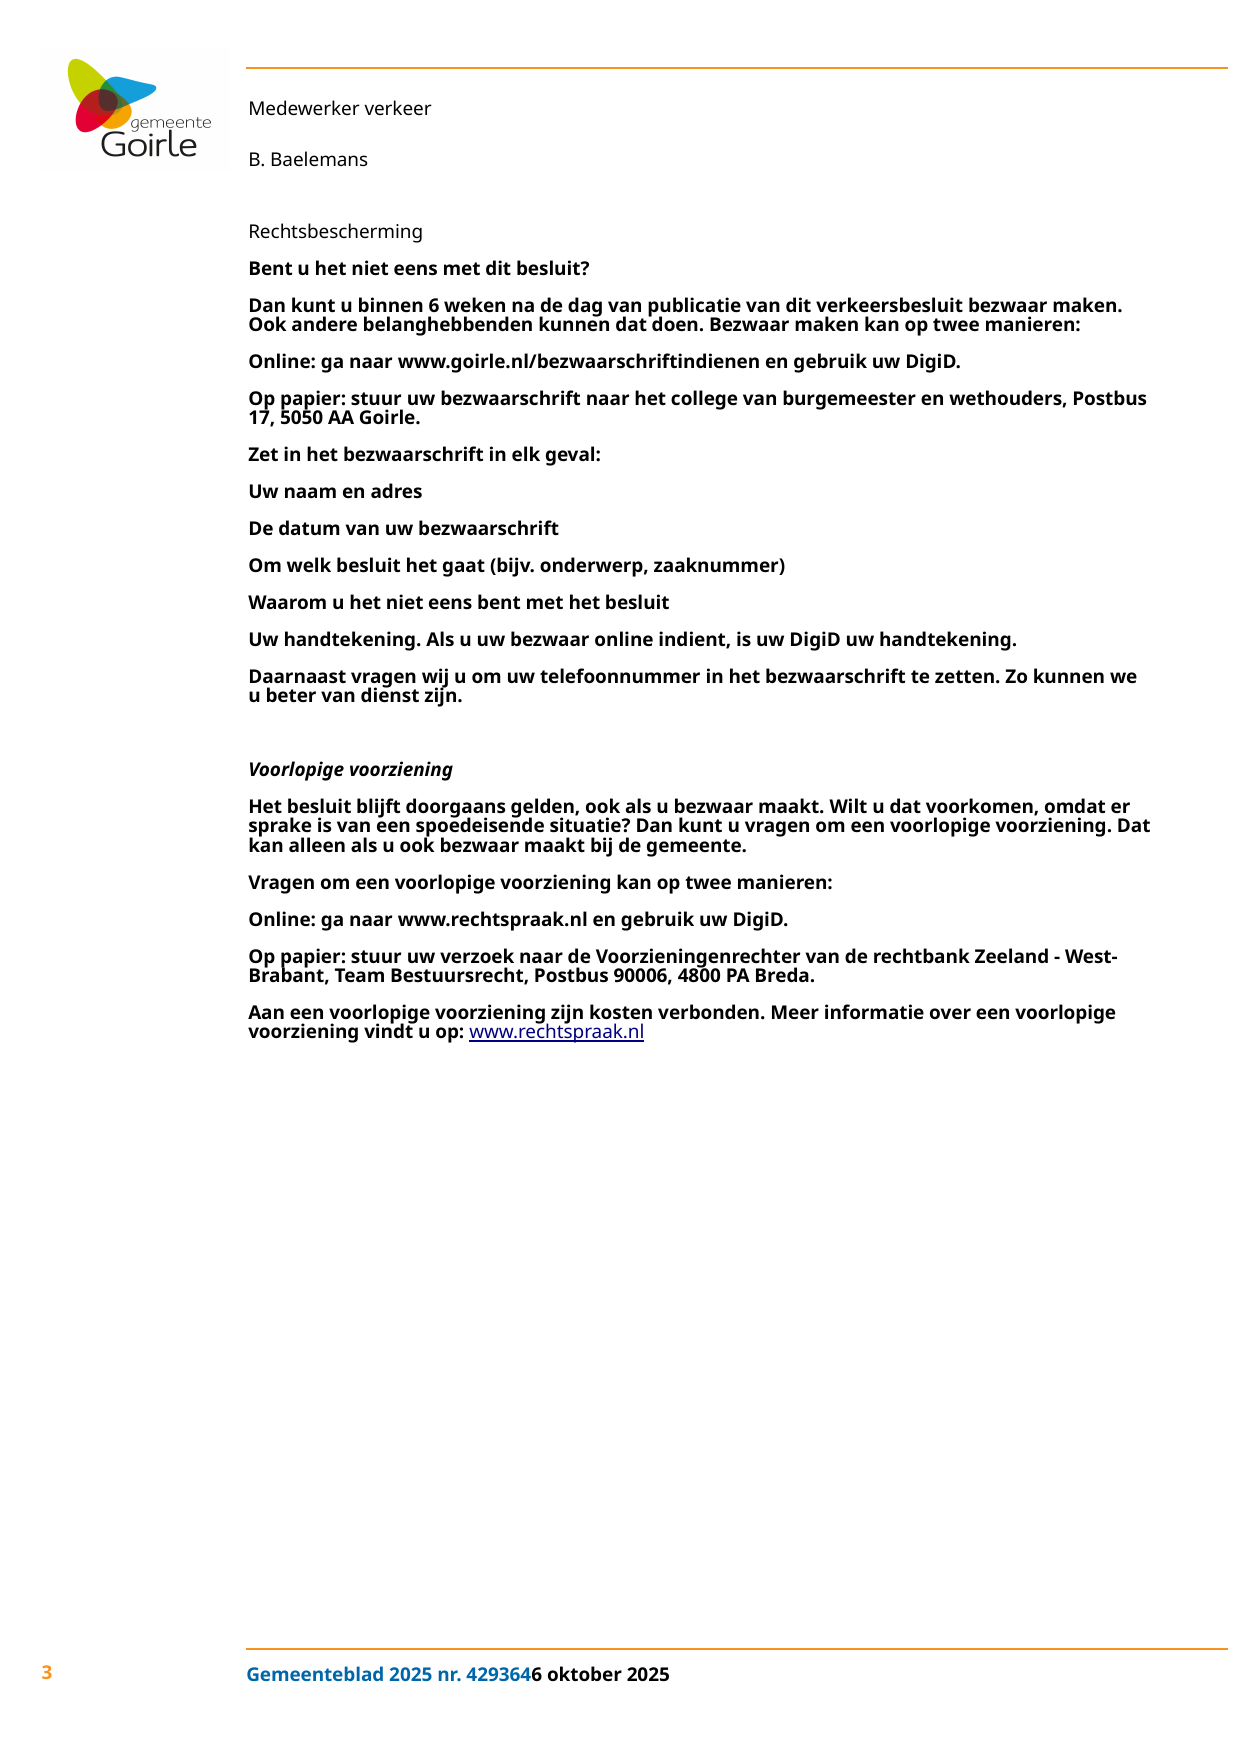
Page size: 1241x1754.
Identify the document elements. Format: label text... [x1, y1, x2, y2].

text Op papier: stuur uw bezwaarschrift naar het college van burgemeester en wethouders, Postbus 17, 5050 AA Goirle. [248, 390, 1152, 428]
text Vragen om een voorlopige voorziening kan op twee manieren: [248, 874, 1152, 893]
text B. Baelemans [248, 146, 1152, 172]
text Om welk besluit het gaat (bijv. onderwerp, zaaknummer) [248, 557, 1152, 576]
picture [41, 47, 231, 172]
text Online: ga naar www.goirle.nl/bezwaarschriftindienen en gebruik uw DigiD. [248, 353, 1152, 372]
text Bent u het niet eens met dit besluit? [248, 259, 1152, 279]
text Rechtsbescherming [248, 223, 1152, 242]
text Uw naam en adres [248, 483, 1152, 502]
text Aan een voorlopige voorziening zijn kosten verbonden. Meer informatie over een voorlopige voorziening vindt u op: www.rechtspraak.nl [248, 1004, 1152, 1042]
text Waarom u het niet eens bent met het besluit [248, 594, 1152, 613]
text Daarnaast vragen wij u om uw telefoonnummer in het bezwaarschrift te zetten. Zo kunnen we u beter van dienst zijn. [248, 668, 1152, 706]
text Voorlopige voorziening [248, 761, 1152, 780]
text Zet in het bezwaarschrift in elk geval: [248, 446, 1152, 465]
text Uw handtekening. Als u uw bezwaar online indient, is uw DigiD uw handtekening. [248, 631, 1152, 650]
text Het besluit blijft doorgaans gelden, ook als u bezwaar maakt. Wilt u dat voorkomen, omdat er sprake is van een spoedeisende situatie? Dan kunt u vragen om een voorlopige voorziening. Dat kan alleen als u ook bezwaar maakt bij de gemeente. [248, 798, 1152, 856]
text Dan kunt u binnen 6 weken na de dag van publicatie van dit verkeersbesluit bezwaar maken. Ook andere belanghebbenden kunnen dat doen. Bezwaar maken kan op twee manieren: [248, 297, 1152, 335]
text Op papier: stuur uw verzoek naar de Voorzieningenrechter van de rechtbank Zeeland - West-Brabant, Team Bestuursrecht, Postbus 90006, 4800 PA Breda. [248, 948, 1152, 986]
text De datum van uw bezwaarschrift [248, 520, 1152, 539]
text Online: ga naar www.rechtspraak.nl en gebruik uw DigiD. [248, 911, 1152, 930]
text Medewerker verkeer [248, 95, 1152, 121]
